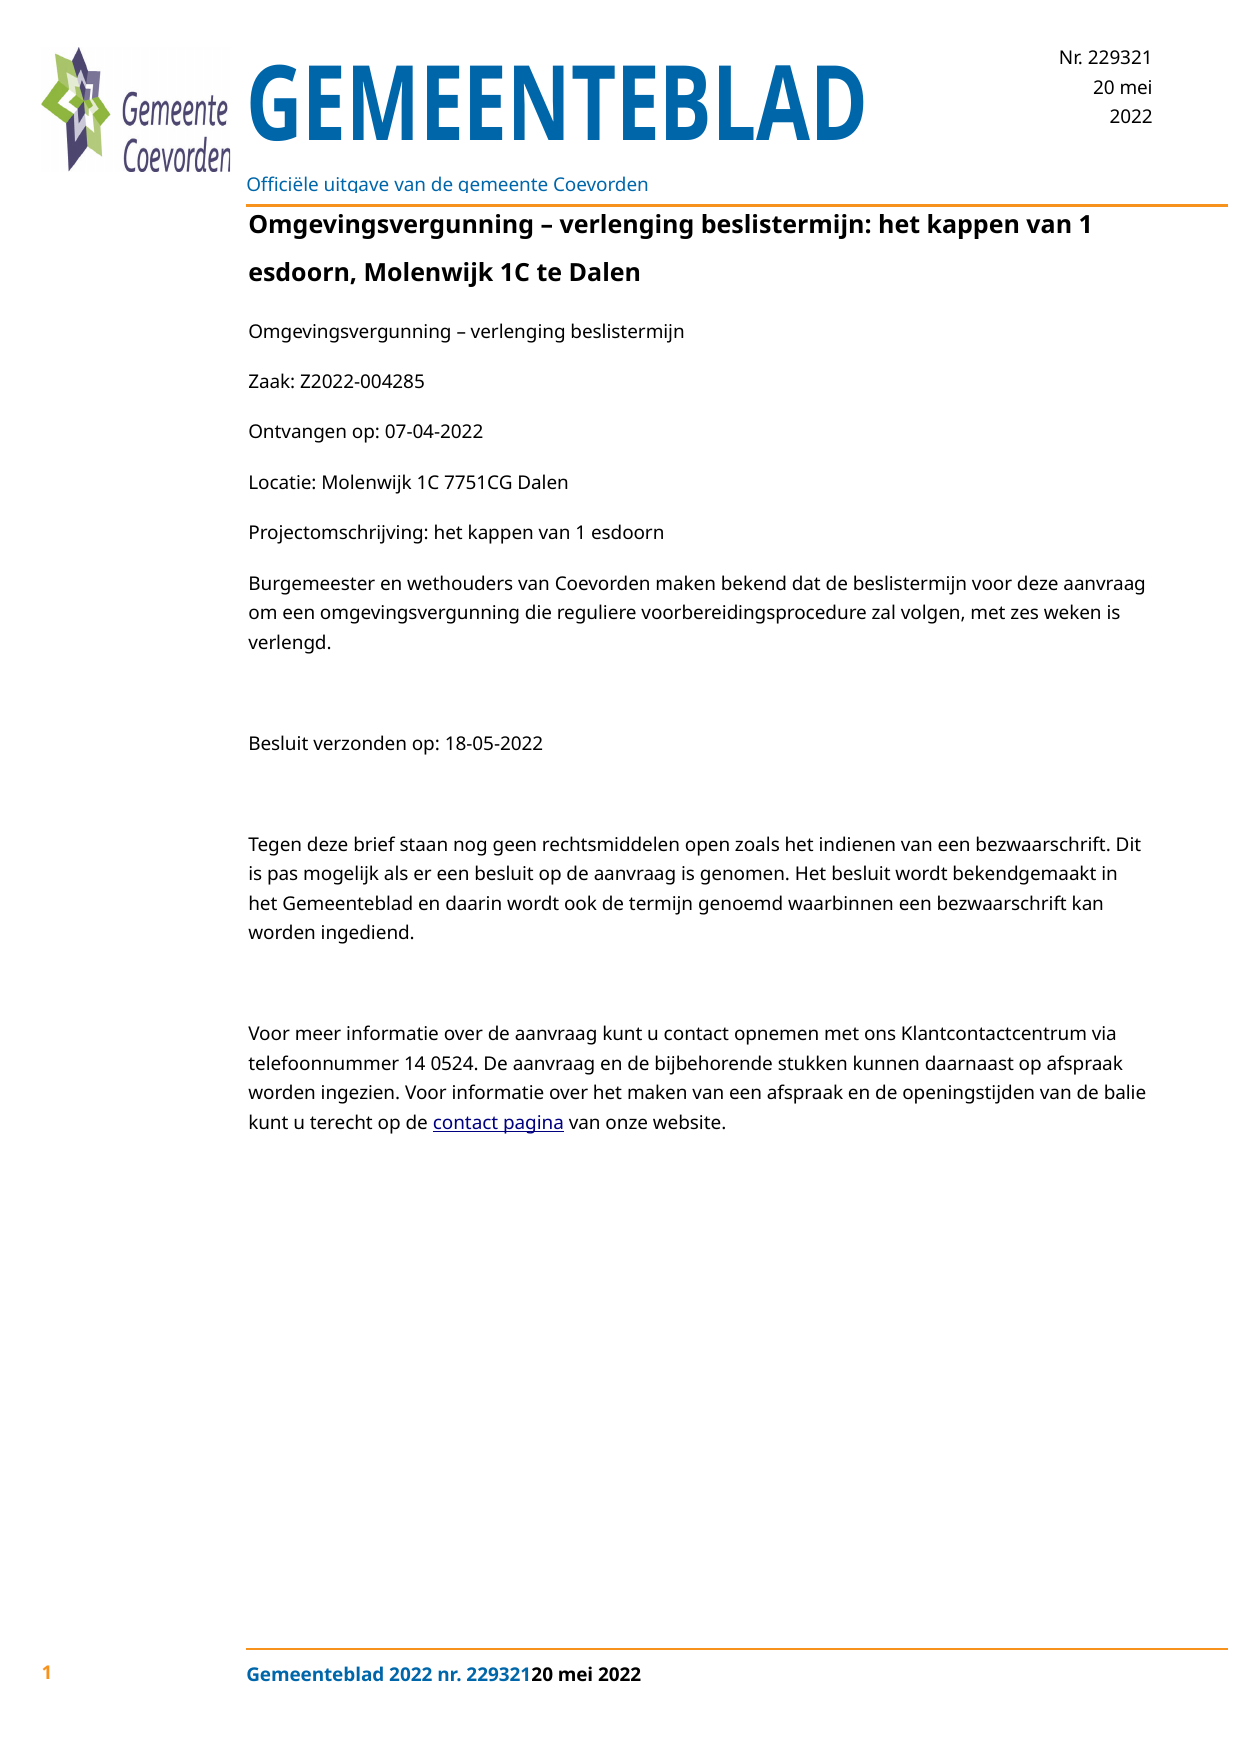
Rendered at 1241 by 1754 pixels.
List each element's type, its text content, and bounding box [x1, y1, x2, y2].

text Projectomschrijving: het kappen van 1 esdoorn [248, 519, 1152, 545]
text Locatie: Molenwijk 1C 7751CG Dalen [248, 469, 1152, 495]
text Besluit verzonden op: 18-05-2022 [248, 730, 1152, 756]
text Burgemeester en wethouders van Coevorden maken bekend dat de beslistermijn voor deze aanvraag om een omgevingsvergunning die reguliere voorbereidingsprocedure zal volgen, met zes weken is verlengd. [248, 570, 1152, 655]
text Omgevingsvergunning – verlenging beslistermijn [248, 318, 1152, 344]
text Omgevingsvergunning – verlenging beslistermijn: het kappen van 1 esdoorn, Molenwijk 1C te Dalen [248, 207, 1152, 288]
text Tegen deze brief staan nog geen rechtsmiddelen open zoals het indienen van een bezwaarschrift. Dit is pas mogelijk als er een besluit op de aanvraag is genomen. Het besluit wordt bekendgemaakt in het Gemeenteblad en daarin wordt ook de termijn genoemd waarbinnen een bezwaarschrift kan worden ingediend. [248, 831, 1152, 945]
text Zaak: Z2022-004285 [248, 368, 1152, 394]
text Voor meer informatie over de aanvraag kunt u contact opnemen met ons Klantcontactcentrum via telefoonnummer 14 0524. De aanvraag en de bijbehorende stukken kunnen daarnaast op afspraak worden ingezien. Voor informatie over het maken van een afspraak en de openingstijden van de balie kunt u terecht op de contact pagina van onze website. [248, 1020, 1152, 1135]
text Ontvangen op: 07-04-2022 [248, 419, 1152, 444]
picture [41, 47, 231, 172]
